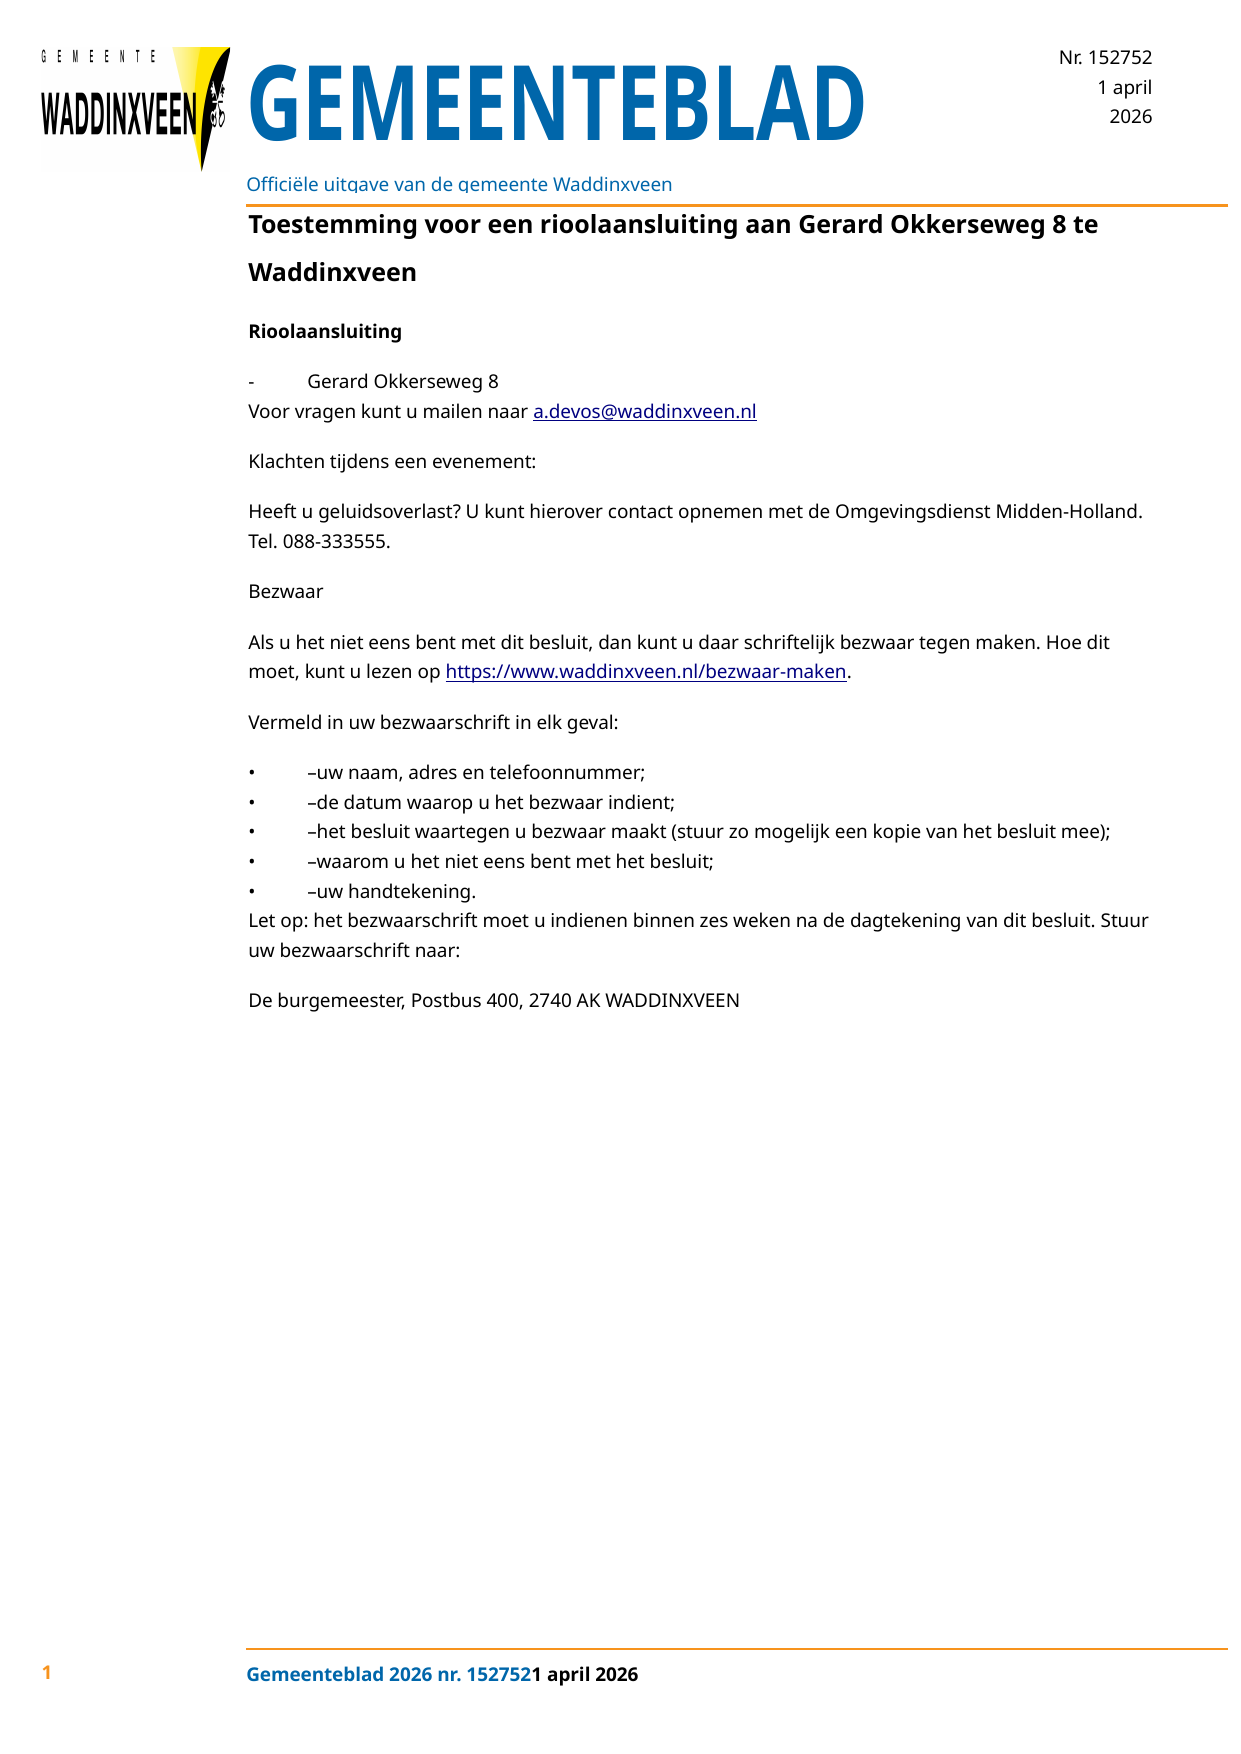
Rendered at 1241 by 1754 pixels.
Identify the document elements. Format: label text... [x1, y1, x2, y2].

text Klachten tijdens een evenement: [248, 448, 1152, 474]
list Gerard Okkerseweg 8 [248, 368, 1152, 394]
list –het besluit waartegen u bezwaar maakt (stuur zo mogelijk een kopie van het besluit mee); [248, 819, 1152, 844]
text Rioolaansluiting [248, 318, 1152, 344]
list –de datum waarop u het bezwaar indient; [248, 789, 1152, 815]
picture [41, 47, 231, 172]
list –uw handtekening. [248, 878, 1152, 904]
text Als u het niet eens bent met dit besluit, dan kunt u daar schriftelijk bezwaar tegen maken. Hoe dit moet, kunt u lezen op https://www.waddinxveen.nl/bezwaar-maken. [248, 629, 1152, 684]
text Toestemming voor een rioolaansluiting aan Gerard Okkerseweg 8 te Waddinxveen [248, 207, 1152, 288]
text Bezwaar [248, 579, 1152, 604]
text De burgemeester, Postbus 400, 2740 AK WADDINXVEEN [248, 987, 1152, 1013]
text Heeft u geluidsoverlast? U kunt hierover contact opnemen met de Omgevingsdienst Midden-Holland. Tel. 088-333555. [248, 499, 1152, 554]
list –uw naam, adres en telefoonnummer; [248, 759, 1152, 785]
text Voor vragen kunt u mailen naar a.devos@waddinxveen.nl [248, 398, 1152, 424]
text Let op: het bezwaarschrift moet u indienen binnen zes weken na de dagtekening van dit besluit. Stuur uw bezwaarschrift naar: [248, 907, 1152, 963]
text Vermeld in uw bezwaarschrift in elk geval: [248, 709, 1152, 735]
list –waarom u het niet eens bent met het besluit; [248, 848, 1152, 874]
